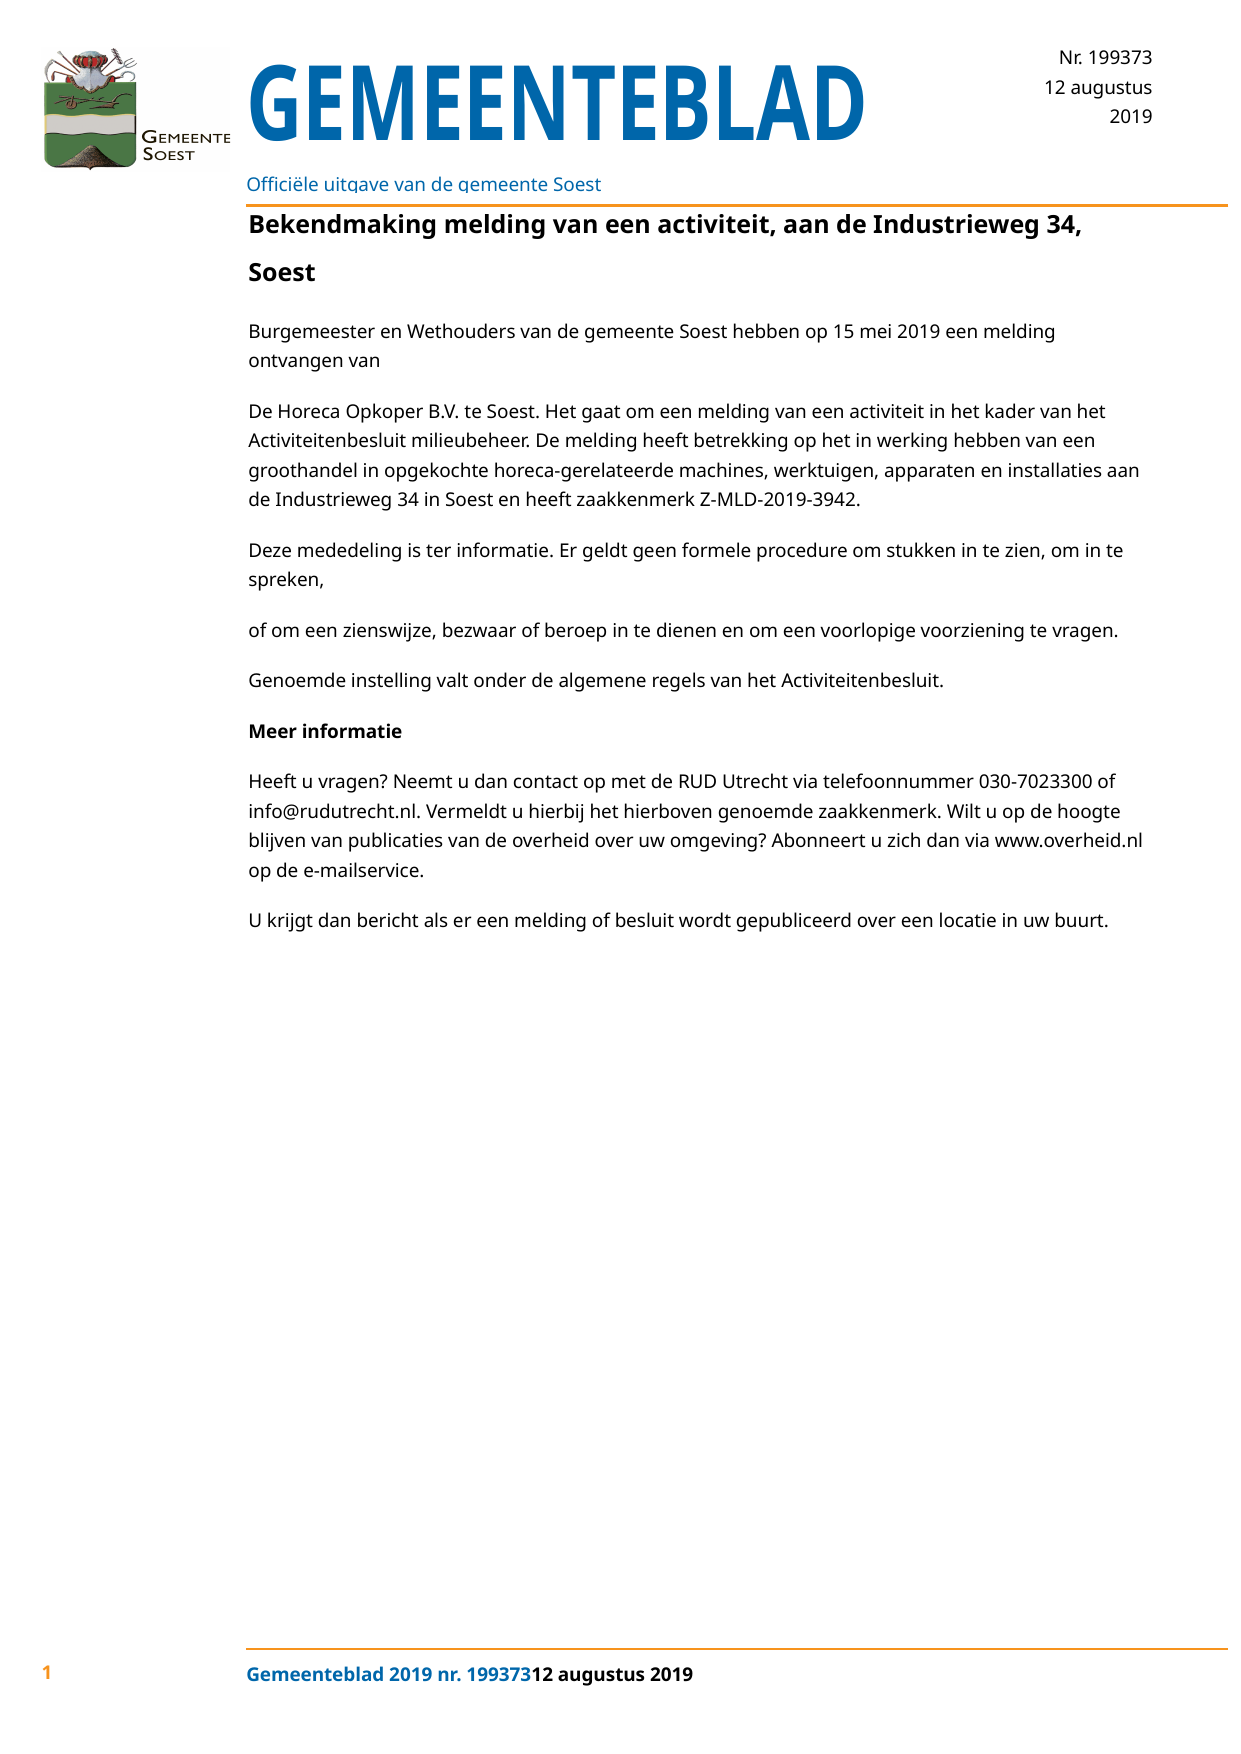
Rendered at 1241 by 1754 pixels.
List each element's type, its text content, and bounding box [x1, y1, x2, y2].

text Genoemde instelling valt onder de algemene regels van het Activiteitenbesluit. [248, 667, 1152, 693]
text of om een zienswijze, bezwaar of beroep in te dienen en om een voorlopige voorziening te vragen. [248, 617, 1152, 643]
picture [41, 47, 231, 172]
text Heeft u vragen? Neemt u dan contact op met de RUD Utrecht via telefoonnummer 030-7023300 of info@rudutrecht.nl. Vermeldt u hierbij het hierboven genoemde zaakkenmerk. Wilt u op de hoogte blijven van publicaties van de overheid over uw omgeving? Abonneert u zich dan via www.overheid.nl op de e-mailservice. [248, 768, 1152, 883]
text Deze mededeling is ter informatie. Er geldt geen formele procedure om stukken in te zien, om in te spreken, [248, 537, 1152, 592]
text U krijgt dan bericht als er een melding of besluit wordt gepubliceerd over een locatie in uw buurt. [248, 907, 1152, 933]
text Bekendmaking melding van een activiteit, aan de Industrieweg 34, Soest [248, 207, 1152, 288]
text De Horeca Opkoper B.V. te Soest. Het gaat om een melding van een activiteit in het kader van het Activiteitenbesluit milieubeheer. De melding heeft betrekking op het in werking hebben van een groothandel in opgekochte horeca-gerelateerde machines, werktuigen, apparaten en installaties aan de Industrieweg 34 in Soest en heeft zaakkenmerk Z-MLD-2019-3942. [248, 398, 1152, 512]
text Burgemeester en Wethouders van de gemeente Soest hebben op 15 mei 2019 een melding ontvangen van [248, 318, 1152, 373]
text Meer informatie [248, 718, 1152, 744]
